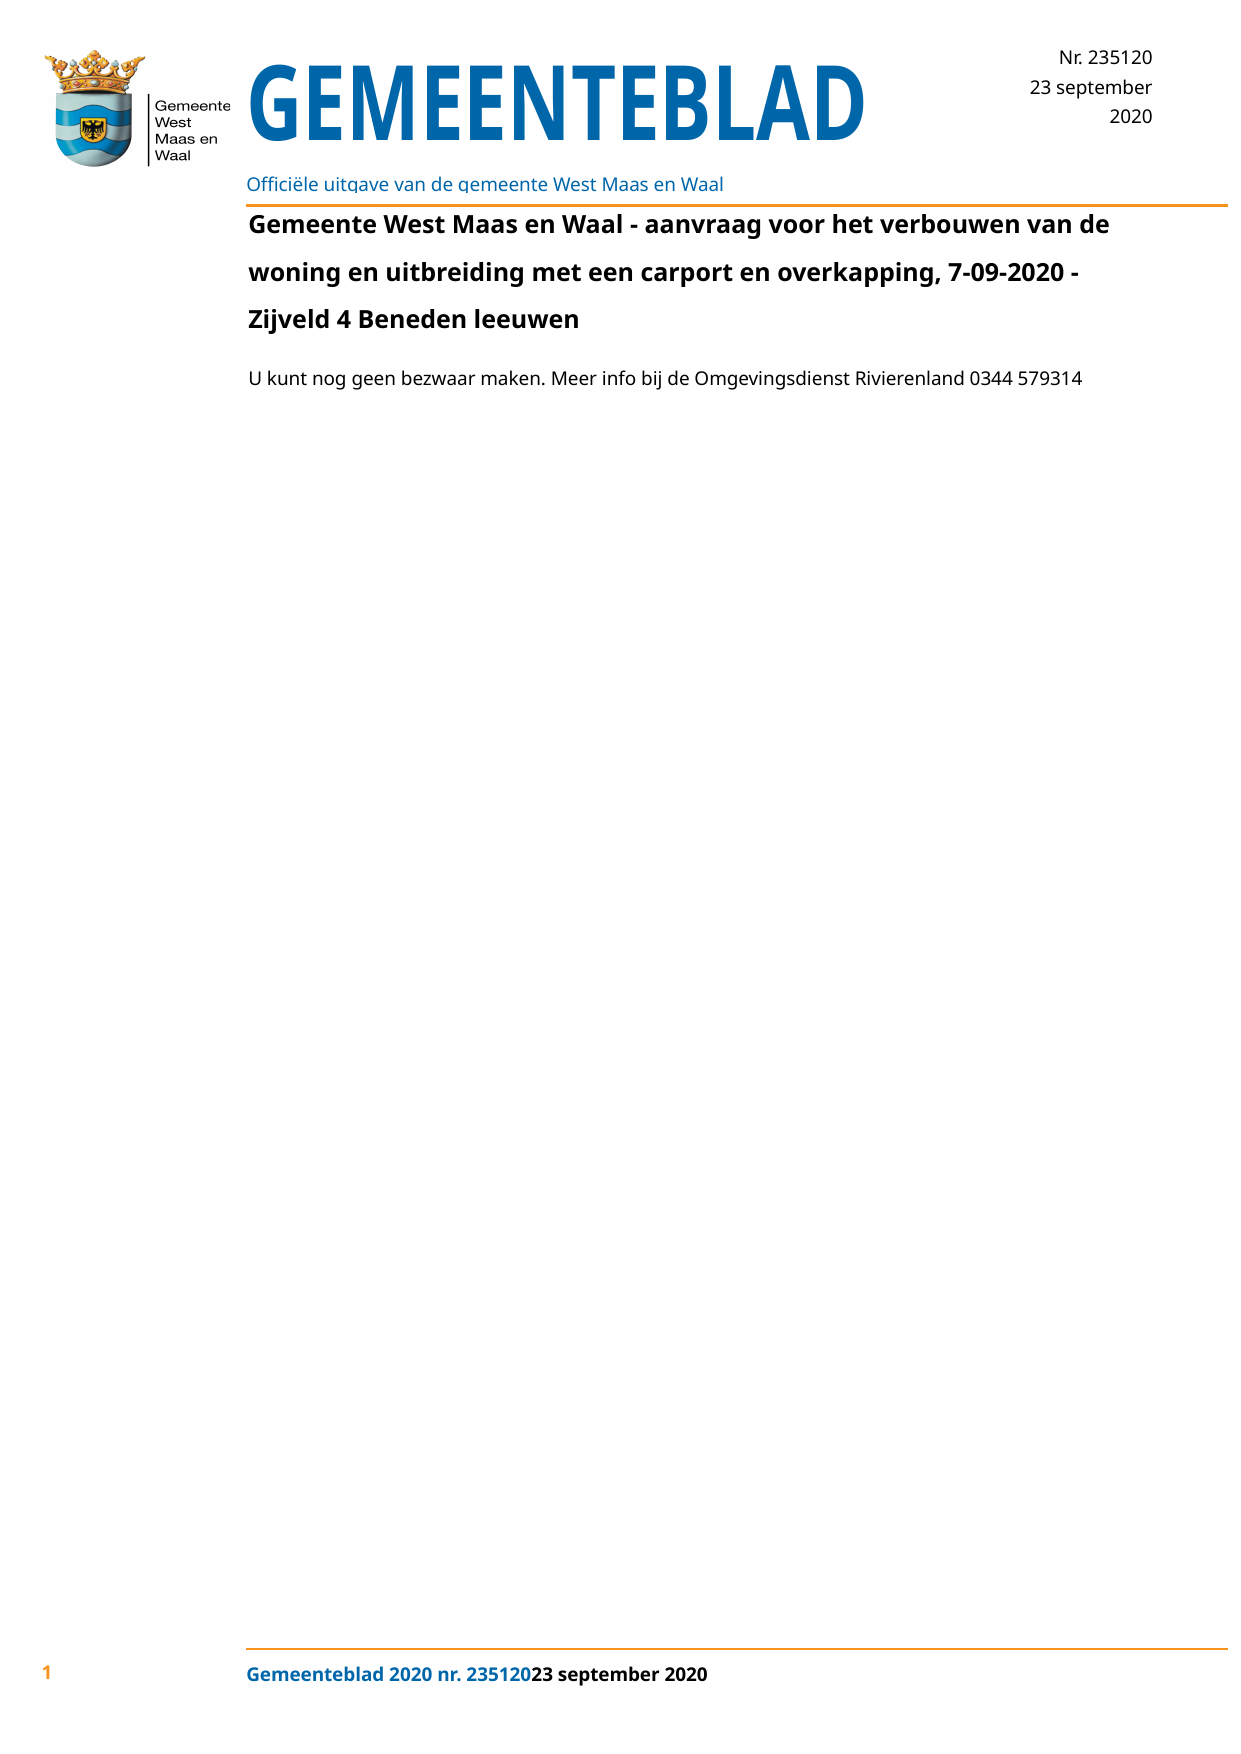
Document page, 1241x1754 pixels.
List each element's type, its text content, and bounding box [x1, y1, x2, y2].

picture [41, 47, 231, 172]
text Gemeente West Maas en Waal - aanvraag voor het verbouwen van de woning en uitbreiding met een carport en overkapping, 7-09-2020 - Zijveld 4 Beneden leeuwen [248, 207, 1152, 336]
text U kunt nog geen bezwaar maken. Meer info bij de Omgevingsdienst Rivierenland 0344 579314 [248, 366, 1152, 391]
